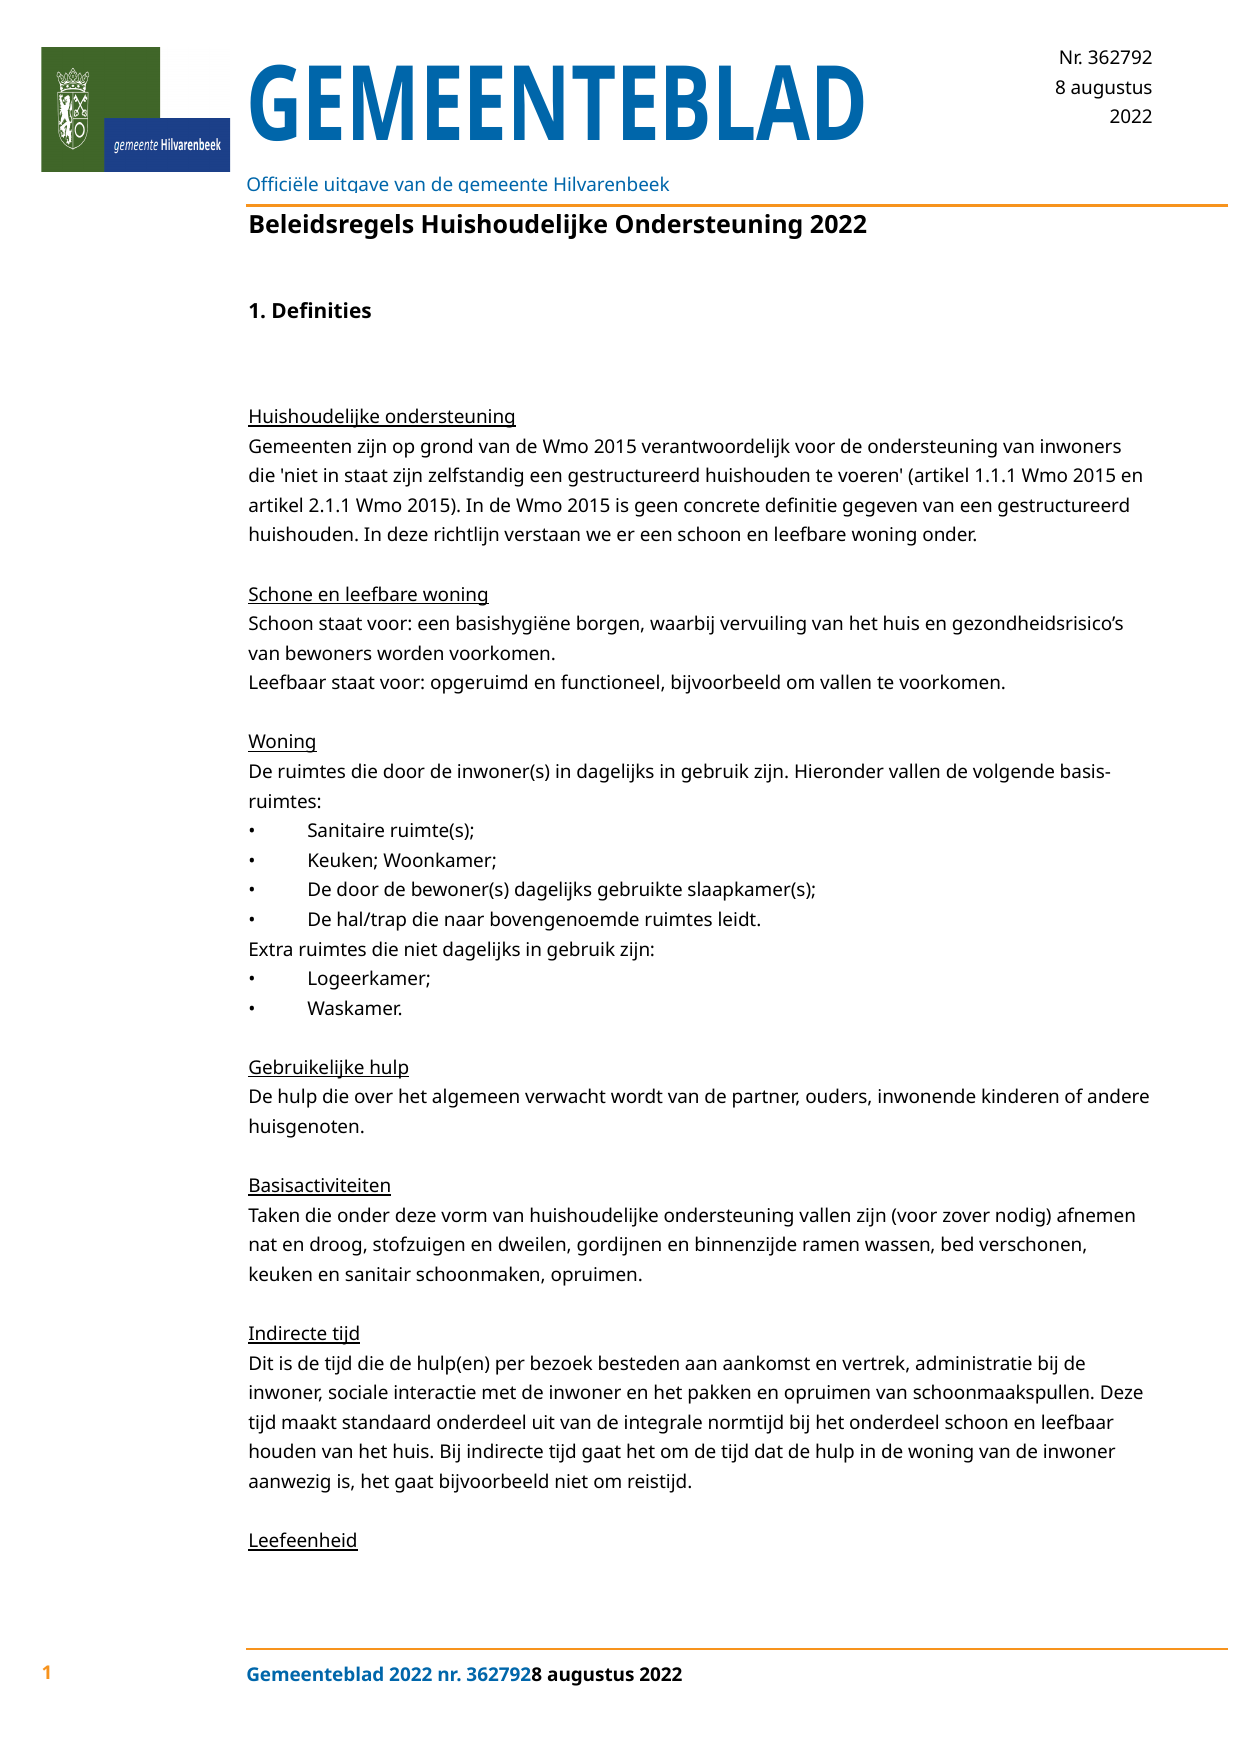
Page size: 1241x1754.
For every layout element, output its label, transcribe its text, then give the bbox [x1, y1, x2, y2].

text Gebruikelijke hulp [248, 1054, 1152, 1080]
text Schoon staat voor: een basishygiëne borgen, waarbij vervuiling van het huis en gezondheidsrisico’s van bewoners worden voorkomen. [248, 610, 1152, 666]
list Keuken; Woonkamer; [248, 847, 1152, 873]
text Schone en leefbare woning [248, 581, 1152, 607]
text 1. Definities [248, 296, 1152, 324]
list De hal/trap die naar bovengenoemde ruimtes leidt. [248, 906, 1152, 932]
text Huishoudelijke ondersteuning [248, 403, 1152, 429]
text De hulp die over het algemeen verwacht wordt van de partner, ouders, inwonende kinderen of andere huisgenoten. [248, 1084, 1152, 1139]
text Dit is de tijd die de hulp(en) per bezoek besteden aan aankomst en vertrek, administratie bij de inwoner, sociale interactie met de inwoner en het pakken en opruimen van schoonmaakspullen. Deze tijd maakt standaard onderdeel uit van de integrale normtijd bij het onderdeel schoon en leefbaar houden van het huis. Bij indirecte tijd gaat het om de tijd dat de hulp in de woning van de inwoner aanwezig is, het gaat bijvoorbeeld niet om reistijd. [248, 1350, 1152, 1494]
text De ruimtes die door de inwoner(s) in dagelijks in gebruik zijn. Hieronder vallen de volgende basis-ruimtes: [248, 758, 1152, 814]
text Beleidsregels Huishoudelijke Ondersteuning 2022 [248, 207, 1152, 241]
list De door de bewoner(s) dagelijks gebruikte slaapkamer(s); [248, 877, 1152, 902]
text Basisactiviteiten [248, 1172, 1152, 1198]
text Extra ruimtes die niet dagelijks in gebruik zijn: [248, 936, 1152, 962]
text Leefbaar staat voor: opgeruimd en functioneel, bijvoorbeeld om vallen te voorkomen. [248, 669, 1152, 695]
text Woning [248, 729, 1152, 754]
text Taken die onder deze vorm van huishoudelijke ondersteuning vallen zijn (voor zover nodig) afnemen nat en droog, stofzuigen en dweilen, gordijnen en binnenzijde ramen wassen, bed verschonen, keuken en sanitair schoonmaken, opruimen. [248, 1202, 1152, 1287]
text Leefeenheid [248, 1527, 1152, 1553]
text Gemeenten zijn op grond van de Wmo 2015 verantwoordelijk voor de ondersteuning van inwoners die 'niet in staat zijn zelfstandig een gestructureerd huishouden te voeren' (artikel 1.1.1 Wmo 2015 en artikel 2.1.1 Wmo 2015). In de Wmo 2015 is geen concrete definitie gegeven van een gestructureerd huishouden. In deze richtlijn verstaan we er een schoon en leefbare woning onder. [248, 433, 1152, 547]
text Indirecte tijd [248, 1320, 1152, 1346]
list Sanitaire ruimte(s); [248, 817, 1152, 843]
list Logeerkamer; [248, 965, 1152, 991]
list Waskamer. [248, 995, 1152, 1021]
picture [41, 47, 231, 172]
